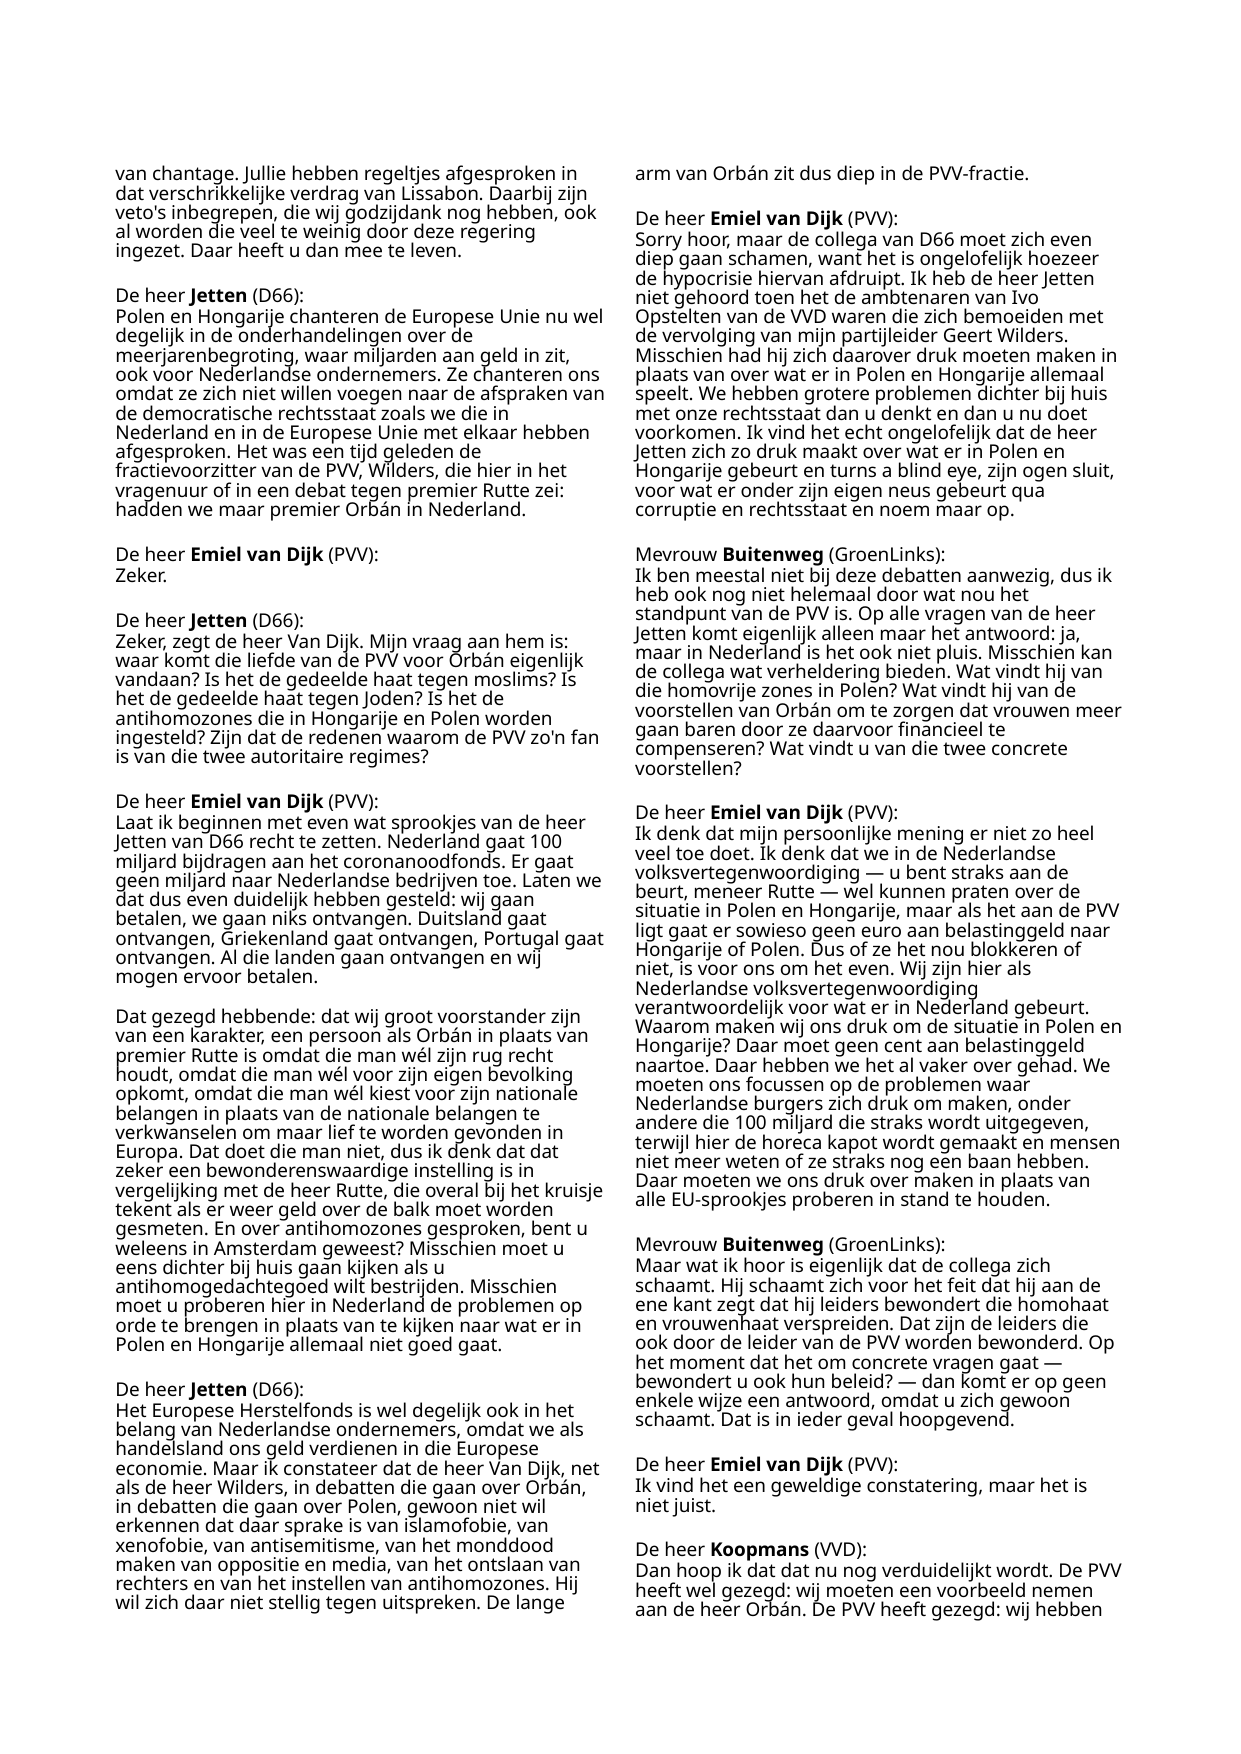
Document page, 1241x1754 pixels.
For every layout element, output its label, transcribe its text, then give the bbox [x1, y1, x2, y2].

text De heer Koopmans (VVD): [635, 1537, 1125, 1562]
text Laat ik beginnen met even wat sprookjes van de heer Jetten van D66 recht te zetten. Nederland gaat 100 miljard bijdragen aan het coronanoodfonds. Er gaat geen miljard naar Nederlandse bedrijven toe. Laten we dat dus even duidelijk hebben gesteld: wij gaan betalen, we gaan niks ontvangen. Duitsland gaat ontvangen, Griekenland gaat ontvangen, Portugal gaat ontvangen. Al die landen gaan ontvangen en wij mogen ervoor betalen. [115, 814, 605, 987]
text De heer Emiel van Dijk (PVV): [115, 541, 605, 567]
text Mevrouw Buitenweg (GroenLinks): [635, 1232, 1125, 1257]
text De heer Emiel van Dijk (PVV): [635, 1452, 1125, 1477]
text Ik vind het een geweldige constatering, maar het is niet juist. [635, 1477, 1125, 1516]
text Zeker. [115, 567, 605, 586]
text De heer Emiel van Dijk (PVV): [115, 788, 605, 814]
text Polen en Hongarije chanteren de Europese Unie nu wel degelijk in de onderhandelingen over de meerjarenbegroting, waar miljarden aan geld in zit, ook voor Nederlandse ondernemers. Ze chanteren ons omdat ze zich niet willen voegen naar de afspraken van de democratische rechtsstaat zoals we die in Nederland en in de Europese Unie met elkaar hebben afgesproken. Het was een tijd geleden de fractievoorzitter van de PVV, Wilders, die hier in het vragenuur of in een debat tegen premier Rutte zei: hadden we maar premier Orbán in Nederland. [115, 308, 605, 520]
text De heer Jetten (D66): [115, 607, 605, 633]
text Ik ben meestal niet bij deze debatten aanwezig, dus ik heb ook nog niet helemaal door wat nou het standpunt van de PVV is. Op alle vragen van de heer Jetten komt eigenlijk alleen maar het antwoord: ja, maar in Nederland is het ook niet pluis. Misschien kan de collega wat verheldering bieden. Wat vindt hij van die homovrije zones in Polen? Wat vindt hij van de voorstellen van Orbán om te zorgen dat vrouwen meer gaan baren door ze daarvoor financieel te compenseren? Wat vindt u van die twee concrete voorstellen? [635, 567, 1125, 779]
text Mevrouw Buitenweg (GroenLinks): [635, 541, 1125, 567]
text van chantage. Jullie hebben regeltjes afgesproken in dat verschrikkelijke verdrag van Lissabon. Daarbij zijn veto's inbegrepen, die wij godzijdank nog hebben, ook al worden die veel te weinig door deze regering ingezet. Daar heeft u dan mee te leven. [115, 165, 605, 262]
text Sorry hoor, maar de collega van D66 moet zich even diep gaan schamen, want het is ongelofelijk hoezeer de hypocrisie hiervan afdruipt. Ik heb de heer Jetten niet gehoord toen het de ambtenaren van Ivo Opstelten van de VVD waren die zich bemoeiden met de vervolging van mijn partijleider Geert Wilders. Misschien had hij zich daarover druk moeten maken in plaats van over wat er in Polen en Hongarije allemaal speelt. We hebben grotere problemen dichter bij huis met onze rechtsstaat dan u denkt en dan u nu doet voorkomen. Ik vind het echt ongelofelijk dat de heer Jetten zich zo druk maakt over wat er in Polen en Hongarije gebeurt en turns a blind eye, zijn ogen sluit, voor wat er onder zijn eigen neus gebeurt qua corruptie en rechtsstaat en noem maar op. [635, 231, 1125, 520]
text Maar wat ik hoor is eigenlijk dat de collega zich schaamt. Hij schaamt zich voor het feit dat hij aan de ene kant zegt dat hij leiders bewondert die homohaat en vrouwenhaat verspreiden. Dat zijn de leiders die ook door de leider van de PVV worden bewonderd. Op het moment dat het om concrete vragen gaat — bewondert u ook hun beleid? — dan komt er op geen enkele wijze een antwoord, omdat u zich gewoon schaamt. Dat is in ieder geval hoopgevend. [635, 1257, 1125, 1431]
text De heer Emiel van Dijk (PVV): [635, 799, 1125, 825]
text Ik denk dat mijn persoonlijke mening er niet zo heel veel toe doet. Ik denk dat we in de Nederlandse volksvertegenwoordiging — u bent straks aan de beurt, meneer Rutte — wel kunnen praten over de situatie in Polen en Hongarije, maar als het aan de PVV ligt gaat er sowieso geen euro aan belastinggeld naar Hongarije of Polen. Dus of ze het nou blokkeren of niet, is voor ons om het even. Wij zijn hier als Nederlandse volksvertegenwoordiging verantwoordelijk voor wat er in Nederland gebeurt. Waarom maken wij ons druk om de situatie in Polen en Hongarije? Daar moet geen cent aan belastinggeld naartoe. Daar hebben we het al vaker over gehad. We moeten ons focussen op de problemen waar Nederlandse burgers zich druk om maken, onder andere die 100 miljard die straks wordt uitgegeven, terwijl hier de horeca kapot wordt gemaakt en mensen niet meer weten of ze straks nog een baan hebben. Daar moeten we ons druk over maken in plaats van alle EU-sprookjes proberen in stand te houden. [635, 825, 1125, 1211]
text Dat gezegd hebbende: dat wij groot voorstander zijn van een karakter, een persoon als Orbán in plaats van premier Rutte is omdat die man wél zijn rug recht houdt, omdat die man wél voor zijn eigen bevolking opkomt, omdat die man wél kiest voor zijn nationale belangen in plaats van de nationale belangen te verkwanselen om maar lief te worden gevonden in Europa. Dat doet die man niet, dus ik denk dat dat zeker een bewonderenswaardige instelling is in vergelijking met de heer Rutte, die overal bij het kruisje tekent als er weer geld over de balk moet worden gesmeten. En over antihomozones gesproken, bent u weleens in Amsterdam geweest? Misschien moet u eens dichter bij huis gaan kijken als u antihomogedachtegoed wilt bestrijden. Misschien moet u proberen hier in Nederland de problemen op orde te brengen in plaats van te kijken naar wat er in Polen en Hongarije allemaal niet goed gaat. [115, 1008, 605, 1355]
text De heer Jetten (D66): [115, 1376, 605, 1402]
text Dan hoop ik dat dat nu nog verduidelijkt wordt. De PVV heeft wel gezegd: wij moeten een voorbeeld nemen aan de heer Orbán. De PVV heeft gezegd: wij hebben [635, 1562, 1125, 1620]
text Het Europese Herstelfonds is wel degelijk ook in het belang van Nederlandse ondernemers, omdat we als handelsland ons geld verdienen in die Europese economie. Maar ik constateer dat de heer Van Dijk, net als de heer Wilders, in debatten die gaan over Orbán, in debatten die gaan over Polen, gewoon niet wil erkennen dat daar sprake is van islamofobie, van xenofobie, van antisemitisme, van het monddood maken van oppositie en media, van het ontslaan van rechters en van het instellen van antihomozones. Hij wil zich daar niet stellig tegen uitspreken. De lange [115, 1402, 605, 1614]
text De heer Emiel van Dijk (PVV): [635, 205, 1125, 231]
text De heer Jetten (D66): [115, 282, 605, 308]
text Zeker, zegt de heer Van Dijk. Mijn vraag aan hem is: waar komt die liefde van de PVV voor Orbán eigenlijk vandaan? Is het de gedeelde haat tegen moslims? Is het de gedeelde haat tegen Joden? Is het de antihomozones die in Hongarije en Polen worden ingesteld? Zijn dat de redenen waarom de PVV zo'n fan is van die twee autoritaire regimes? [115, 633, 605, 767]
text arm van Orbán zit dus diep in de PVV-fractie. [635, 165, 1125, 184]
